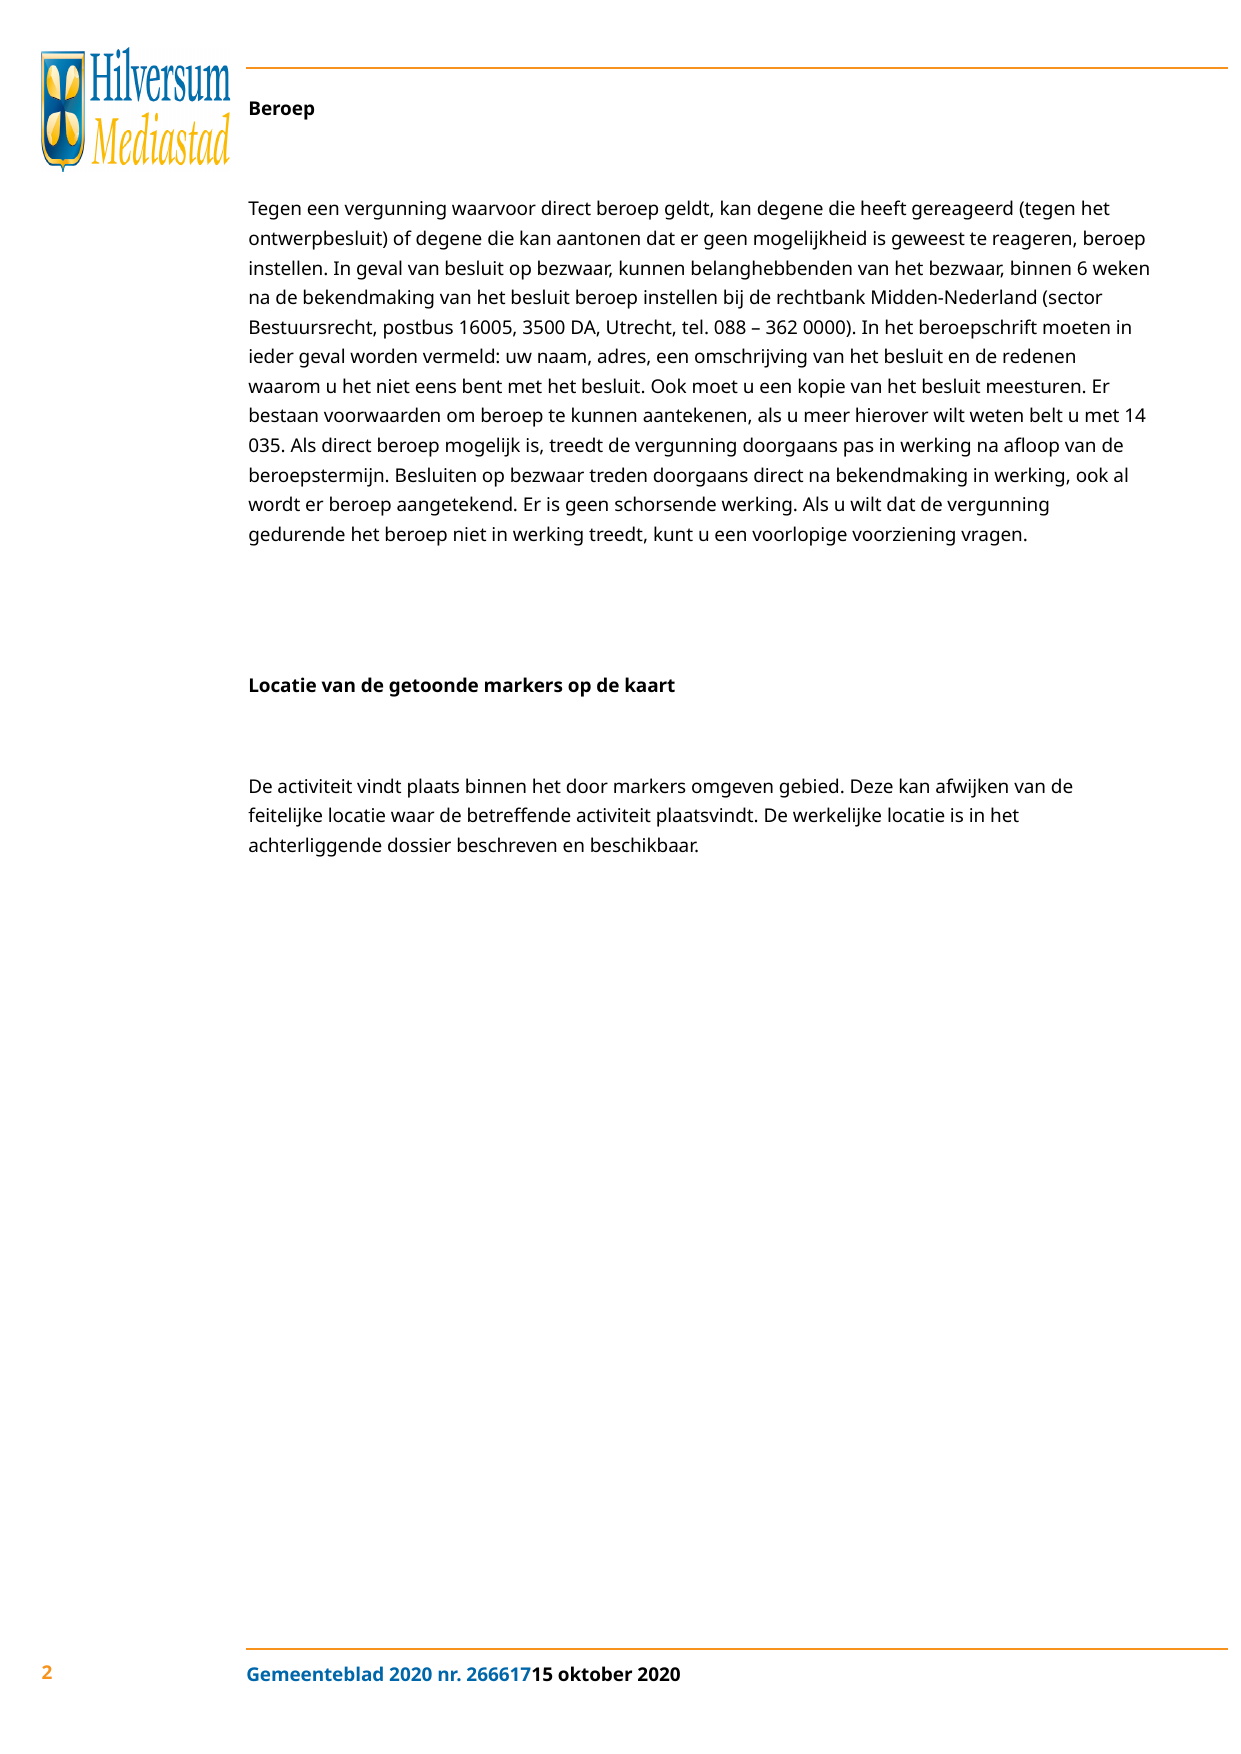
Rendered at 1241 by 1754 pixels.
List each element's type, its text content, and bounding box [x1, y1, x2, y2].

text Tegen een vergunning waarvoor direct beroep geldt, kan degene die heeft gereageerd (tegen het ontwerpbesluit) of degene die kan aantonen dat er geen mogelijkheid is geweest te reageren, beroep instellen. In geval van besluit op bezwaar, kunnen belanghebbenden van het bezwaar, binnen 6 weken na de bekendmaking van het besluit beroep instellen bij de rechtbank Midden-Nederland (sector Bestuursrecht, postbus 16005, 3500 DA, Utrecht, tel. 088 – 362 0000). In het beroepschrift moeten in ieder geval worden vermeld: uw naam, adres, een omschrijving van het besluit en de redenen waarom u het niet eens bent met het besluit. Ook moet u een kopie van het besluit meesturen. Er bestaan voorwaarden om beroep te kunnen aantekenen, als u meer hierover wilt weten belt u met 14 035. Als direct beroep mogelijk is, treedt de vergunning doorgaans pas in werking na afloop van de beroepstermijn. Besluiten op bezwaar treden doorgaans direct na bekendmaking in werking, ook al wordt er beroep aangetekend. Er is geen schorsende werking. Als u wilt dat de vergunning gedurende het beroep niet in werking treedt, kunt u een voorlopige voorziening vragen. [248, 196, 1152, 547]
text Locatie van de getoonde markers op de kaart [248, 672, 1152, 698]
picture [41, 47, 231, 172]
text Beroep [248, 95, 1152, 121]
text De activiteit vindt plaats binnen het door markers omgeven gebied. Deze kan afwijken van de feitelijke locatie waar de betreffende activiteit plaatsvindt. De werkelijke locatie is in het achterliggende dossier beschreven en beschikbaar. [248, 773, 1152, 858]
